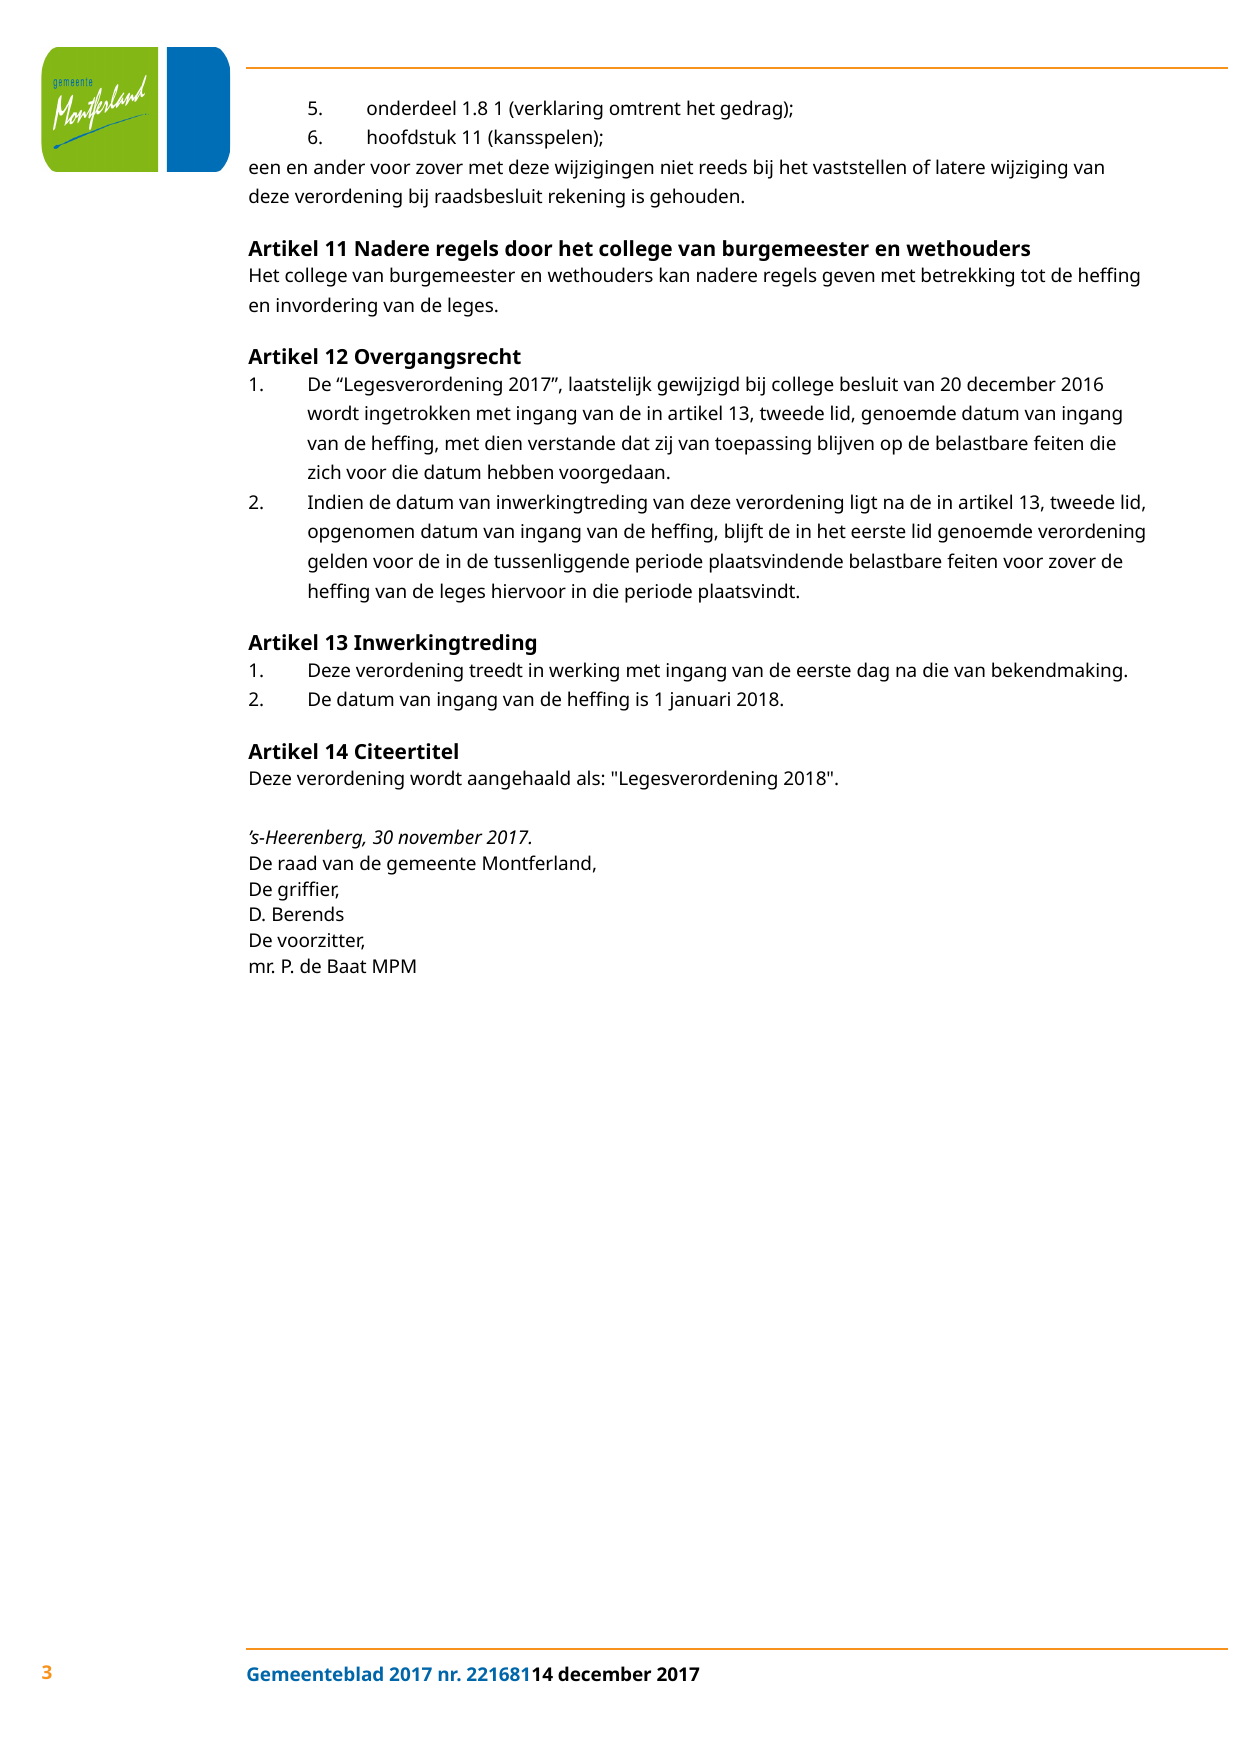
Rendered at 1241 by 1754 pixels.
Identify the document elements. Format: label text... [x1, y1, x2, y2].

list hoofdstuk 11 (kansspelen); [307, 124, 1152, 150]
text De raad van de gemeente Montferland, [248, 850, 1152, 876]
text mr. P. de Baat MPM [248, 953, 1152, 979]
text Artikel 13 Inwerkingtreding [248, 628, 1152, 657]
list onderdeel 1.8 1 (verklaring omtrent het gedrag); [307, 95, 1152, 121]
picture [41, 47, 231, 172]
text Artikel 11 Nadere regels door het college van burgemeester en wethouders [248, 234, 1152, 262]
text De voorzitter, [248, 927, 1152, 953]
list Deze verordening treedt in werking met ingang van de eerste dag na die van bekendmaking. [248, 657, 1152, 682]
text een en ander voor zover met deze wijzigingen niet reeds bij het vaststellen of latere wijziging van deze verordening bij raadsbesluit rekening is gehouden. [248, 154, 1152, 209]
text ’s-Heerenberg, 30 november 2017. [248, 824, 1152, 850]
text Deze verordening wordt aangehaald als: "Legesverordening 2018". [248, 765, 1152, 791]
text Artikel 12 Overgangsrecht [248, 342, 1152, 371]
text Artikel 14 Citeertitel [248, 737, 1152, 765]
list De datum van ingang van de heffing is 1 januari 2018. [248, 686, 1152, 712]
list De “Legesverordening 2017”, laatstelijk gewijzigd bij college besluit van 20 december 2016 wordt ingetrokken met ingang van de in artikel 13, tweede lid, genoemde datum van ingang van de heffing, met dien verstande dat zij van toepassing blijven op de belastbare feiten die zich voor die datum hebben voorgedaan. [248, 371, 1152, 485]
text Het college van burgemeester en wethouders kan nadere regels geven met betrekking tot de heffing en invordering van de leges. [248, 262, 1152, 318]
text De griffier, [248, 876, 1152, 902]
list Indien de datum van inwerkingtreding van deze verordening ligt na de in artikel 13, tweede lid, opgenomen datum van ingang van de heffing, blijft de in het eerste lid genoemde verordening gelden voor de in de tussenliggende periode plaatsvindende belastbare feiten voor zover de heffing van de leges hiervoor in die periode plaatsvindt. [248, 489, 1152, 604]
text D. Berends [248, 902, 1152, 927]
